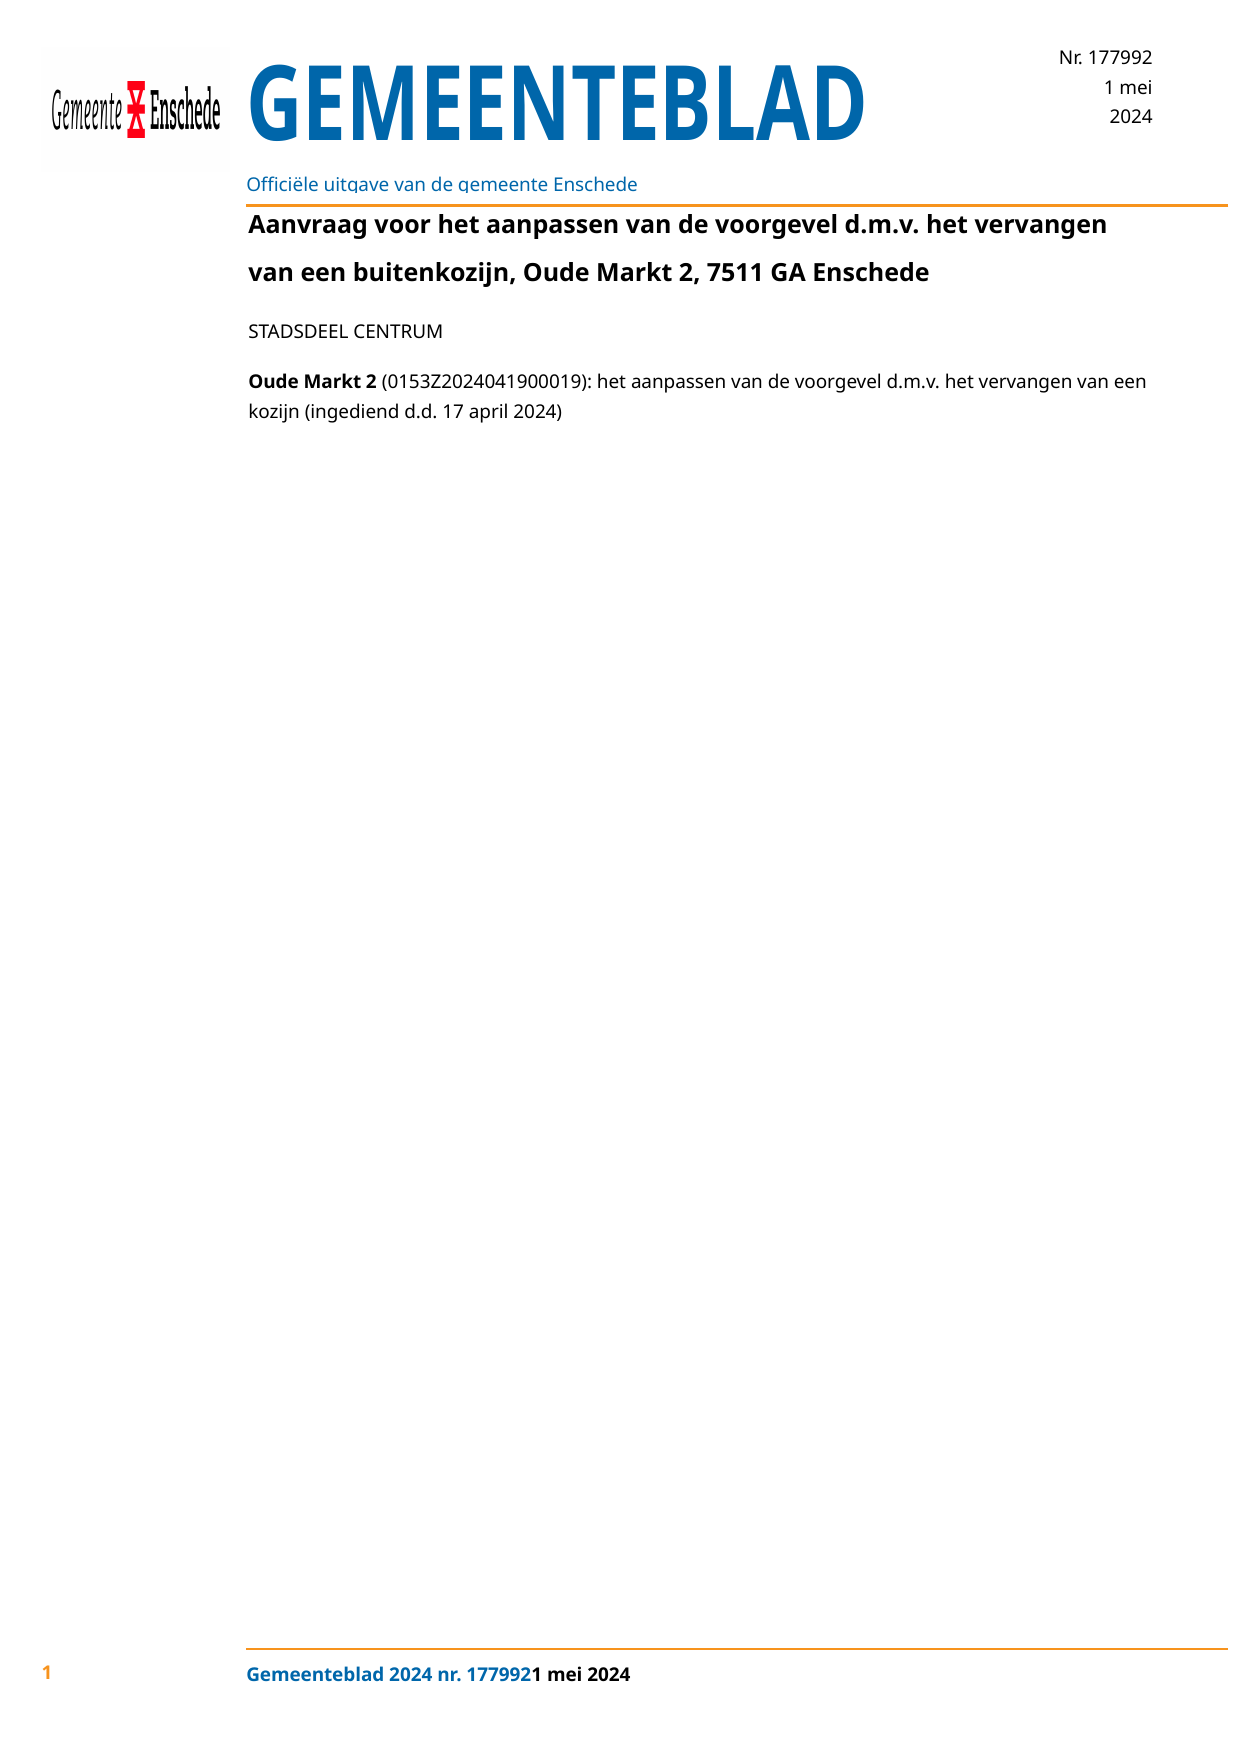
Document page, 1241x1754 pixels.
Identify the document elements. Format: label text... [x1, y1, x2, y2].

text STADSDEEL CENTRUM [248, 318, 1152, 344]
text Aanvraag voor het aanpassen van de voorgevel d.m.v. het vervangen van een buitenkozijn, Oude Markt 2, 7511 GA Enschede [248, 207, 1152, 288]
picture [41, 47, 231, 172]
text Oude Markt 2 (0153Z2024041900019): het aanpassen van de voorgevel d.m.v. het vervangen van een kozijn (ingediend d.d. 17 april 2024) [248, 368, 1152, 424]
